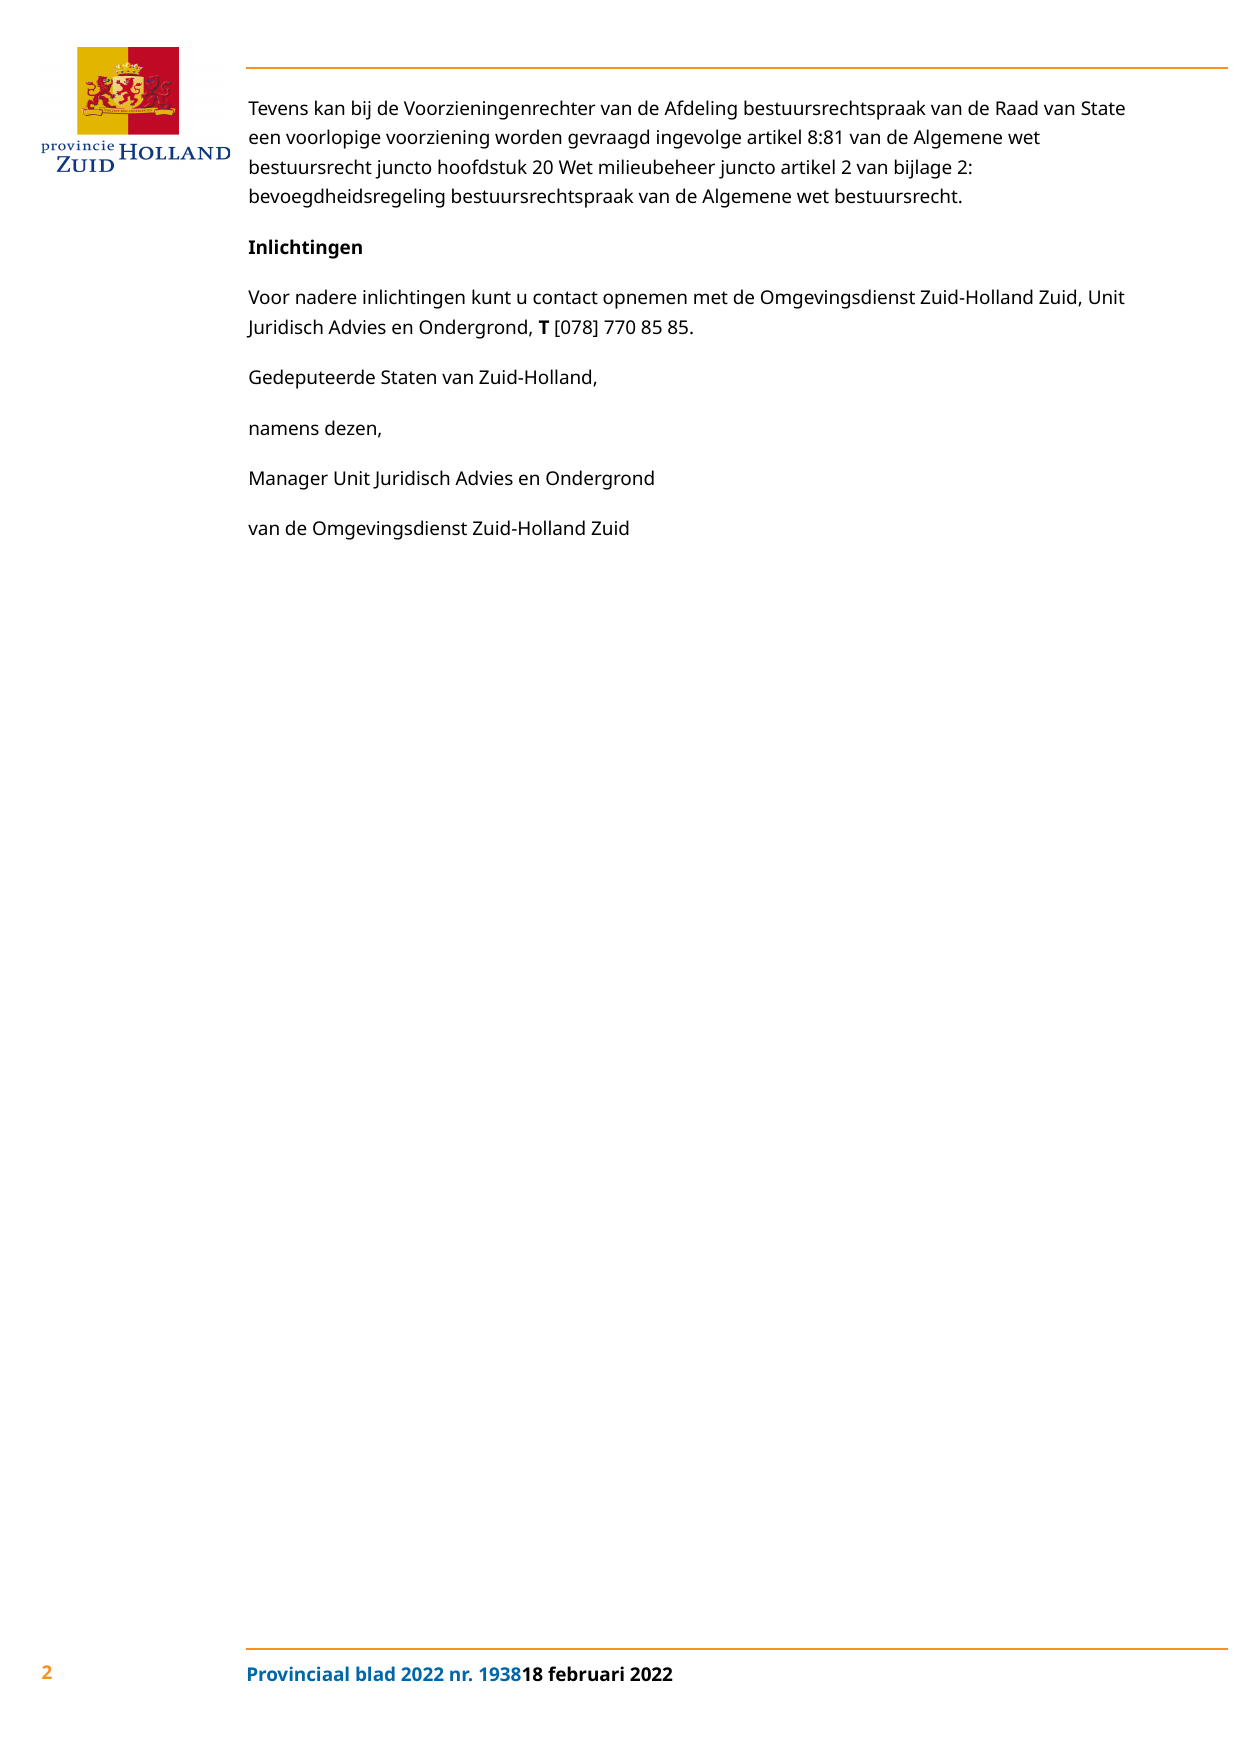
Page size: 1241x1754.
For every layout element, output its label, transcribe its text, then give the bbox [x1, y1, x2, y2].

text Tevens kan bij de Voorzieningenrechter van de Afdeling bestuursrechtspraak van de Raad van State een voorlopige voorziening worden gevraagd ingevolge artikel 8:81 van de Algemene wet bestuursrecht juncto hoofdstuk 20 Wet milieubeheer juncto artikel 2 van bijlage 2: bevoegdheidsregeling bestuursrechtspraak van de Algemene wet bestuursrecht. [248, 95, 1152, 209]
text Inlichtingen [248, 234, 1152, 260]
text Gedeputeerde Staten van Zuid-Holland, [248, 364, 1152, 390]
picture [41, 47, 231, 172]
text namens dezen, [248, 415, 1152, 441]
text Manager Unit Juridisch Advies en Ondergrond [248, 465, 1152, 491]
text van de Omgevingsdienst Zuid-Holland Zuid [248, 516, 1152, 541]
text Voor nadere inlichtingen kunt u contact opnemen met de Omgevingsdienst Zuid-Holland Zuid, Unit Juridisch Advies en Ondergrond, T [078] 770 85 85. [248, 284, 1152, 340]
